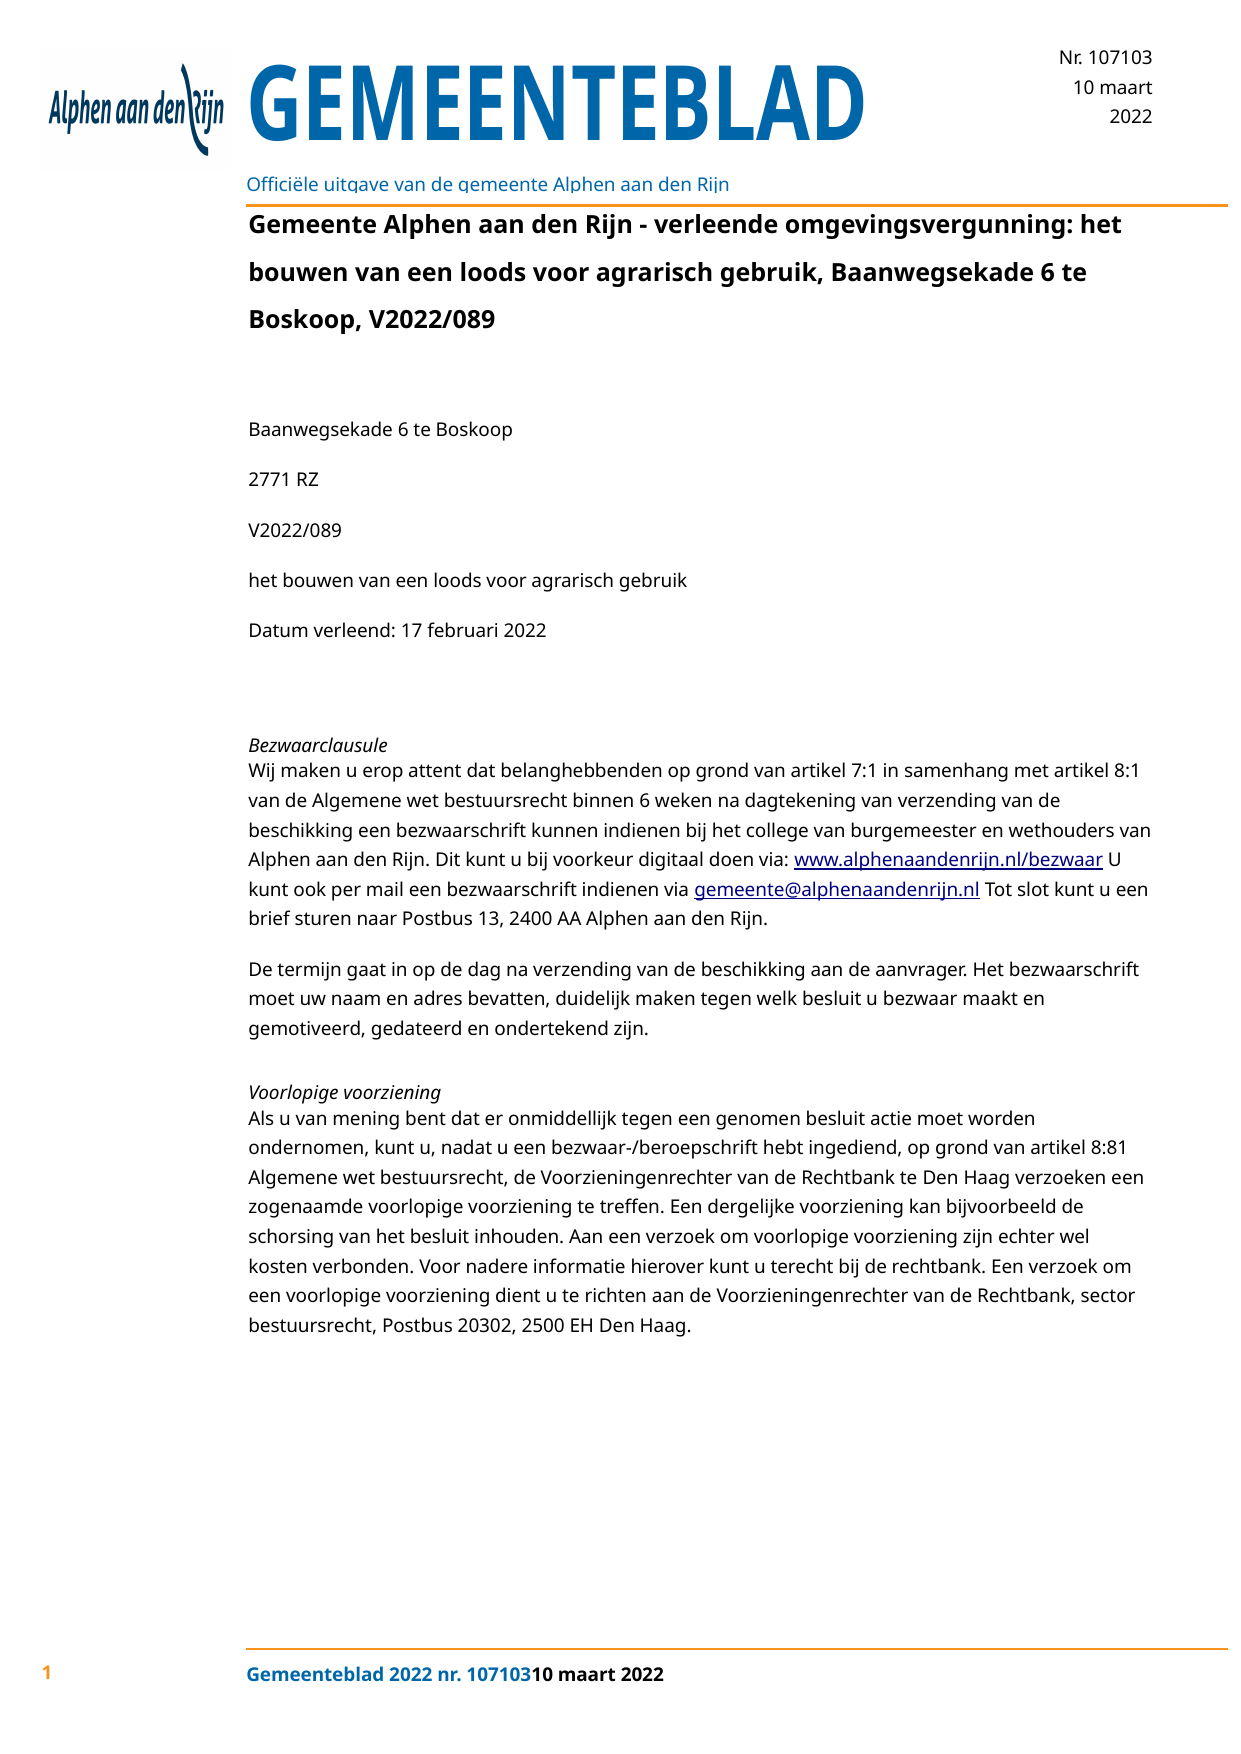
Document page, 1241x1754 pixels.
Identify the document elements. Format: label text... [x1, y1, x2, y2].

text het bouwen van een loods voor agrarisch gebruik [248, 567, 1152, 593]
text Als u van mening bent dat er onmiddellijk tegen een genomen besluit actie moet worden ondernomen, kunt u, nadat u een bezwaar-/beroepschrift hebt ingediend, op grond van artikel 8:81 Algemene wet bestuursrecht, de Voorzieningenrechter van de Rechtbank te Den Haag verzoeken een zogenaamde voorlopige voorziening te treffen. Een dergelijke voorziening kan bijvoorbeeld de schorsing van het besluit inhouden. Aan een verzoek om voorlopige voorziening zijn echter wel kosten verbonden. Voor nadere informatie hierover kunt u terecht bij de rechtbank. Een verzoek om een voorlopige voorziening dient u te richten aan de Voorzieningenrechter van de Rechtbank, sector bestuursrecht, Postbus 20302, 2500 EH Den Haag. [248, 1105, 1152, 1338]
text Voorlopige voorziening [248, 1079, 1152, 1105]
text Bezwaarclausule [248, 732, 1152, 758]
text V2022/089 [248, 517, 1152, 542]
text Baanwegsekade 6 te Boskoop [248, 416, 1152, 442]
text De termijn gaat in op de dag na verzending van de beschikking aan de aanvrager. Het bezwaarschrift moet uw naam en adres bevatten, duidelijk maken tegen welk besluit u bezwaar maakt en gemotiveerd, gedateerd en ondertekend zijn. [248, 956, 1152, 1041]
text 2771 RZ [248, 466, 1152, 492]
text Gemeente Alphen aan den Rijn - verleende omgevingsvergunning: het bouwen van een loods voor agrarisch gebruik, Baanwegsekade 6 te Boskoop, V2022/089 [248, 207, 1152, 336]
text Wij maken u erop attent dat belanghebbenden op grond van artikel 7:1 in samenhang met artikel 8:1 van de Algemene wet bestuursrecht binnen 6 weken na dagtekening van verzending van de beschikking een bezwaarschrift kunnen indienen bij het college van burgemeester en wethouders van Alphen aan den Rijn. Dit kunt u bij voorkeur digitaal doen via: www.alphenaandenrijn.nl/bezwaar U kunt ook per mail een bezwaarschrift indienen via gemeente@alphenaandenrijn.nl Tot slot kunt u een brief sturen naar Postbus 13, 2400 AA Alphen aan den Rijn. [248, 758, 1152, 931]
picture [41, 47, 231, 172]
text Datum verleend: 17 februari 2022 [248, 618, 1152, 643]
